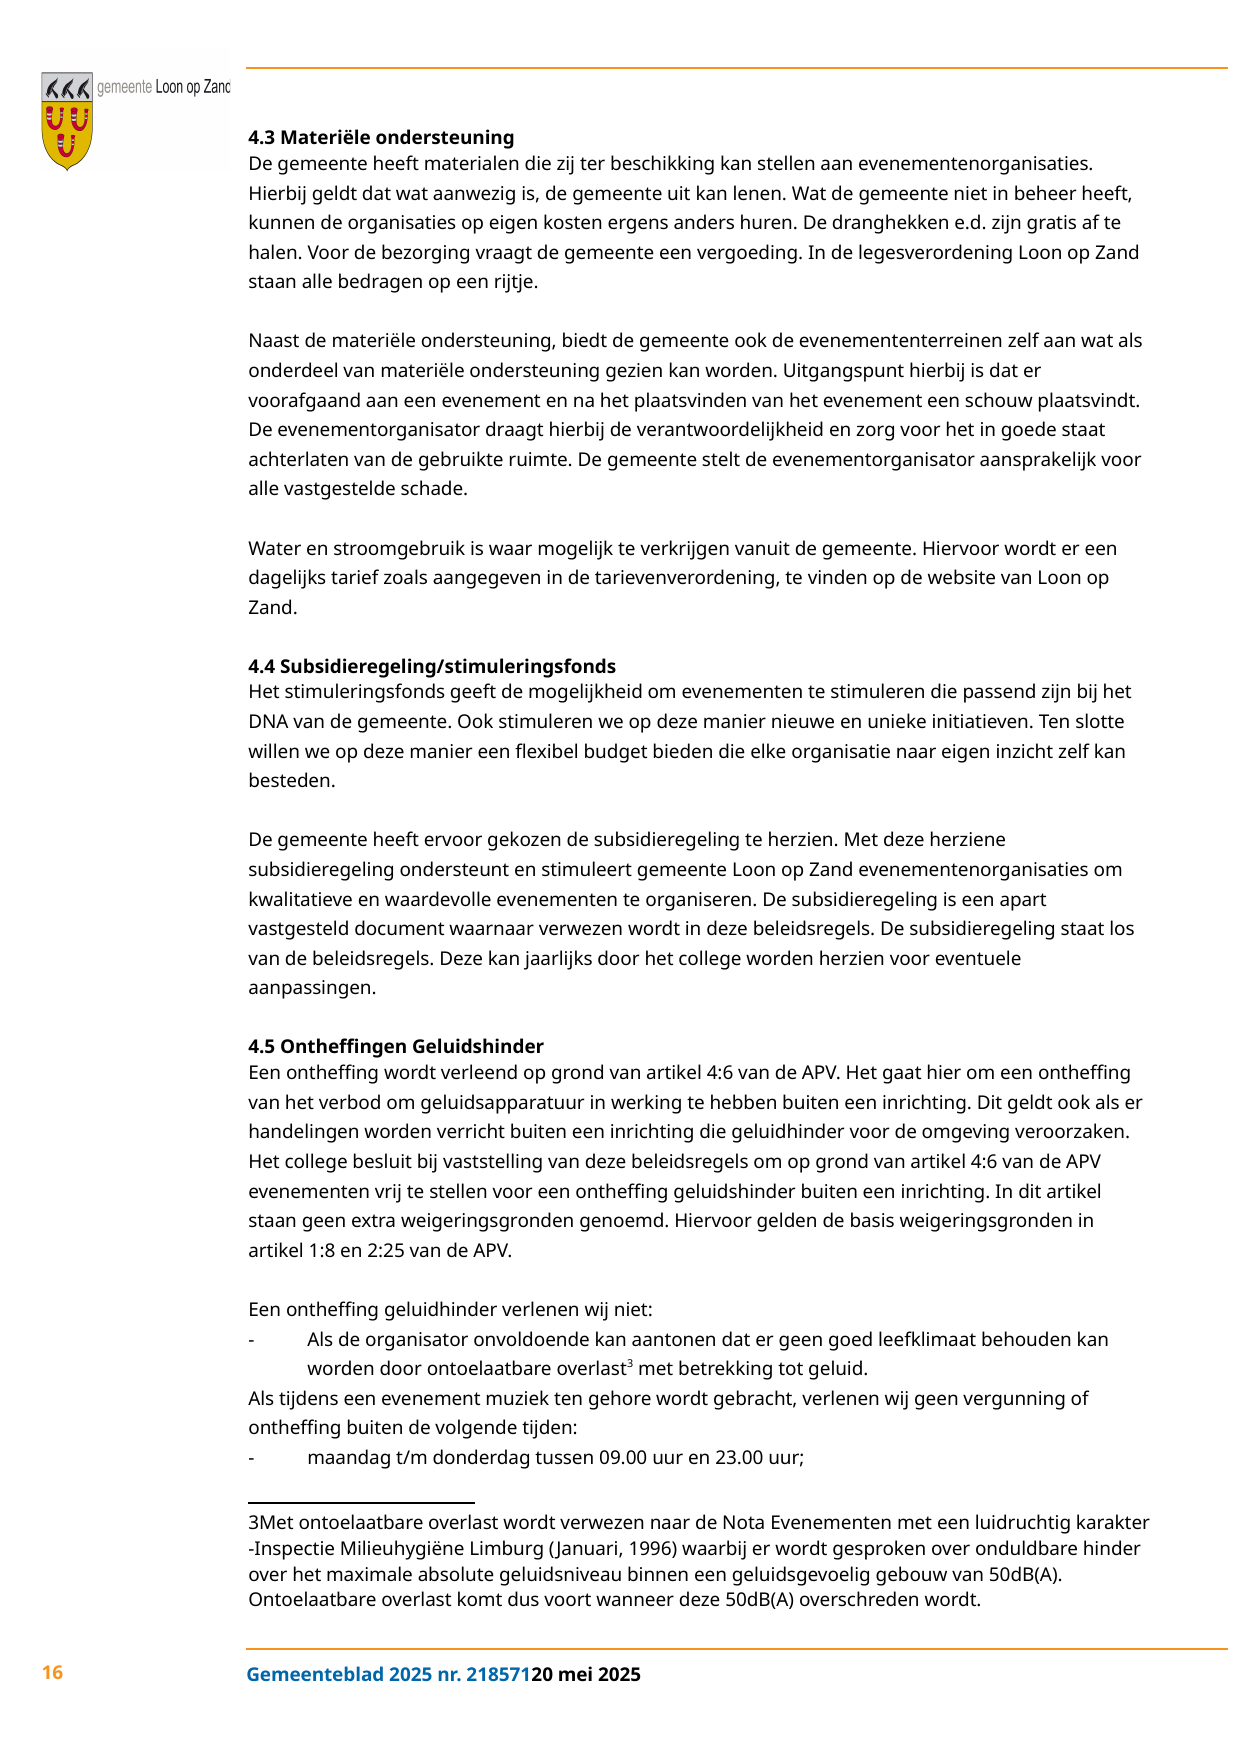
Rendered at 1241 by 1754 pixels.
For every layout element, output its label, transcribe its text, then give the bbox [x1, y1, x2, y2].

text De gemeente heeft ervoor gekozen de subsidieregeling te herzien. Met deze herziene subsidieregeling ondersteunt en stimuleert gemeente Loon op Zand evenementenorganisaties om kwalitatieve en waardevolle evenementen te organiseren. De subsidieregeling is een apart vastgesteld document waarnaar verwezen wordt in deze beleidsregels. De subsidieregeling staat los van de beleidsregels. Deze kan jaarlijks door het college worden herzien voor eventuele aanpassingen. [248, 827, 1152, 1000]
list Als de organisator onvoldoende kan aantonen dat er geen goed leefklimaat behouden kan worden door ontoelaatbare overlast met betrekking tot geluid. [248, 1326, 1152, 1381]
list Met ontoelaatbare overlast wordt verwezen naar de Nota Evenementen met een luidruchtig karakter -Inspectie Milieuhygiëne Limburg (Januari, 1996) waarbij er wordt gesproken over onduldbare hinder over het maximale absolute geluidsniveau binnen een geluidsgevoelig gebouw van 50dB(A). Ontoelaatbare overlast komt dus voort wanneer deze 50dB(A) overschreden wordt. [248, 1509, 1152, 1612]
text 4.5 Ontheffingen Geluidshinder [248, 1034, 1152, 1059]
text Naast de materiële ondersteuning, biedt de gemeente ook de evenemententerreinen zelf aan wat als onderdeel van materiële ondersteuning gezien kan worden. Uitgangspunt hierbij is dat er voorafgaand aan een evenement en na het plaatsvinden van het evenement een schouw plaatsvindt. De evenementorganisator draagt hierbij de verantwoordelijkheid en zorg voor het in goede staat achterlaten van de gebruikte ruimte. De gemeente stelt de evenementorganisator aansprakelijk voor alle vastgestelde schade. [248, 328, 1152, 501]
text Water en stroomgebruik is waar mogelijk te verkrijgen vanuit de gemeente. Hiervoor wordt er een dagelijks tarief zoals aangegeven in de tarievenverordening, te vinden op de website van Loon op Zand. [248, 535, 1152, 619]
text De gemeente heeft materialen die zij ter beschikking kan stellen aan evenementenorganisaties. Hierbij geldt dat wat aanwezig is, de gemeente uit kan lenen. Wat de gemeente niet in beheer heeft, kunnen de organisaties op eigen kosten ergens anders huren. De dranghekken e.d. zijn gratis af te halen. Voor de bezorging vraagt de gemeente een vergoeding. In de legesverordening Loon op Zand staan alle bedragen op een rijtje. [248, 150, 1152, 294]
text 4.4 Subsidieregeling/stimuleringsfonds [248, 653, 1152, 679]
text 4.3 Materiële ondersteuning [248, 124, 1152, 150]
text Als tijdens een evenement muziek ten gehore wordt gebracht, verlenen wij geen vergunning of ontheffing buiten de volgende tijden: [248, 1385, 1152, 1440]
picture [41, 47, 231, 172]
text Een ontheffing geluidhinder verlenen wij niet: [248, 1296, 1152, 1322]
text Een ontheffing wordt verleend op grond van artikel 4:6 van de APV. Het gaat hier om een ontheffing van het verbod om geluidsapparatuur in werking te hebben buiten een inrichting. Dit geldt ook als er handelingen worden verricht buiten een inrichting die geluidhinder voor de omgeving veroorzaken. Het college besluit bij vaststelling van deze beleidsregels om op grond van artikel 4:6 van de APV evenementen vrij te stellen voor een ontheffing geluidshinder buiten een inrichting. In dit artikel staan geen extra weigeringsgronden genoemd. Hiervoor gelden de basis weigeringsgronden in artikel 1:8 en 2:25 van de APV. [248, 1059, 1152, 1263]
list maandag t/m donderdag tussen 09.00 uur en 23.00 uur; [248, 1444, 1152, 1470]
text Het stimuleringsfonds geeft de mogelijkheid om evenementen te stimuleren die passend zijn bij het DNA van de gemeente. Ook stimuleren we op deze manier nieuwe en unieke initiatieven. Ten slotte willen we op deze manier een flexibel budget bieden die elke organisatie naar eigen inzicht zelf kan besteden. [248, 679, 1152, 793]
